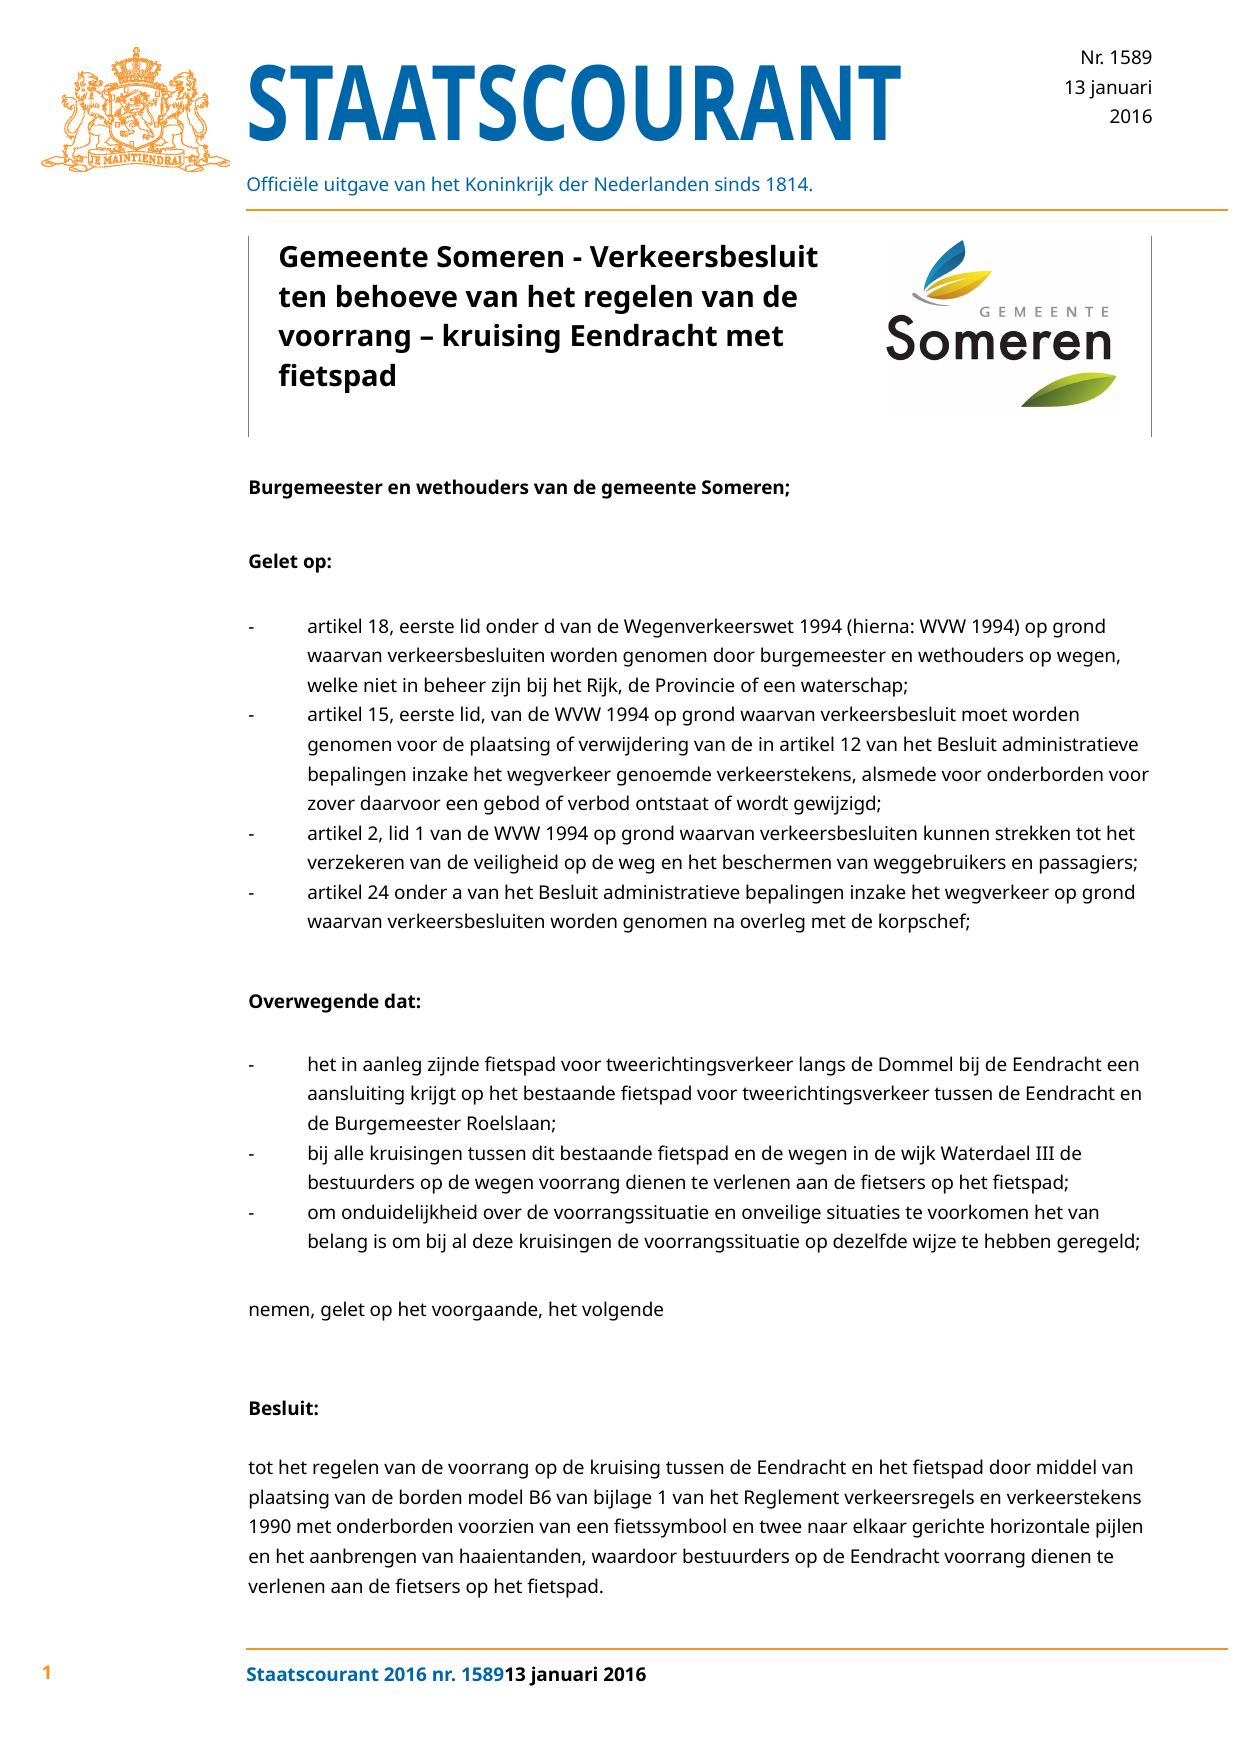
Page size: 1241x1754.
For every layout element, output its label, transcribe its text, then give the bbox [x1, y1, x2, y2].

text Burgemeester en wethouders van de gemeente Someren; [248, 474, 1152, 500]
picture [41, 47, 231, 172]
list om onduidelijkheid over de voorrangssituatie en onveilige situaties te voorkomen het van belang is om bij al deze kruisingen de voorrangssituatie op dezelfde wijze te hebben geregeld; [248, 1199, 1152, 1254]
text Gelet op: [248, 548, 1152, 574]
table_header Gemeente Someren - Verkeersbesluit ten behoeve van het regelen van de voorrang – kruising Eendracht met fietspad [249, 236, 850, 437]
text Besluit: [248, 1395, 1152, 1421]
picture [882, 236, 1119, 411]
text tot het regelen van de voorrang op de kruising tussen de Eendracht en het fietspad door middel van plaatsing van de borden model B6 van bijlage 1 van het Reglement verkeersregels en verkeerstekens 1990 met onderborden voorzien van een fietssymbool en twee naar elkaar gerichte horizontale pijlen en het aanbrengen van haaientanden, waardoor bestuurders op de Eendracht voorrang dienen te verlenen aan de fietsers op het fietspad. [248, 1454, 1152, 1598]
text nemen, gelet op het voorgaande, het volgende [248, 1296, 1152, 1322]
list het in aanleg zijnde fietspad voor tweerichtingsverkeer langs de Dommel bij de Eendracht een aansluiting krijgt op het bestaande fietspad voor tweerichtingsverkeer tussen de Eendracht en de Burgemeester Roelslaan; [248, 1051, 1152, 1136]
list artikel 2, lid 1 van de WVW 1994 op grond waarvan verkeersbesluiten kunnen strekken tot het verzekeren van de veiligheid op de weg en het beschermen van weggebruikers en passagiers; [248, 820, 1152, 875]
list artikel 24 onder a van het Besluit administratieve bepalingen inzake het wegverkeer op grond waarvan verkeersbesluiten worden genomen na overleg met de korpschef; [248, 879, 1152, 934]
list bij alle kruisingen tussen dit bestaande fietspad en de wegen in de wijk Waterdael III de bestuurders op de wegen voorrang dienen te verlenen aan de fietsers op het fietspad; [248, 1140, 1152, 1195]
text Overwegende dat: [248, 988, 1152, 1014]
table_header [850, 236, 1151, 437]
list artikel 15, eerste lid, van de WVW 1994 op grond waarvan verkeersbesluit moet worden genomen voor de plaatsing of verwijdering van de in artikel 12 van het Besluit administratieve bepalingen inzake het wegverkeer genoemde verkeerstekens, alsmede voor onderborden voor zover daarvoor een gebod of verbod ontstaat of wordt gewijzigd; [248, 702, 1152, 816]
list artikel 18, eerste lid onder d van de Wegenverkeerswet 1994 (hierna: WVW 1994) op grond waarvan verkeersbesluiten worden genomen door burgemeester en wethouders op wegen, welke niet in beheer zijn bij het Rijk, de Provincie of een waterschap; [248, 613, 1152, 698]
